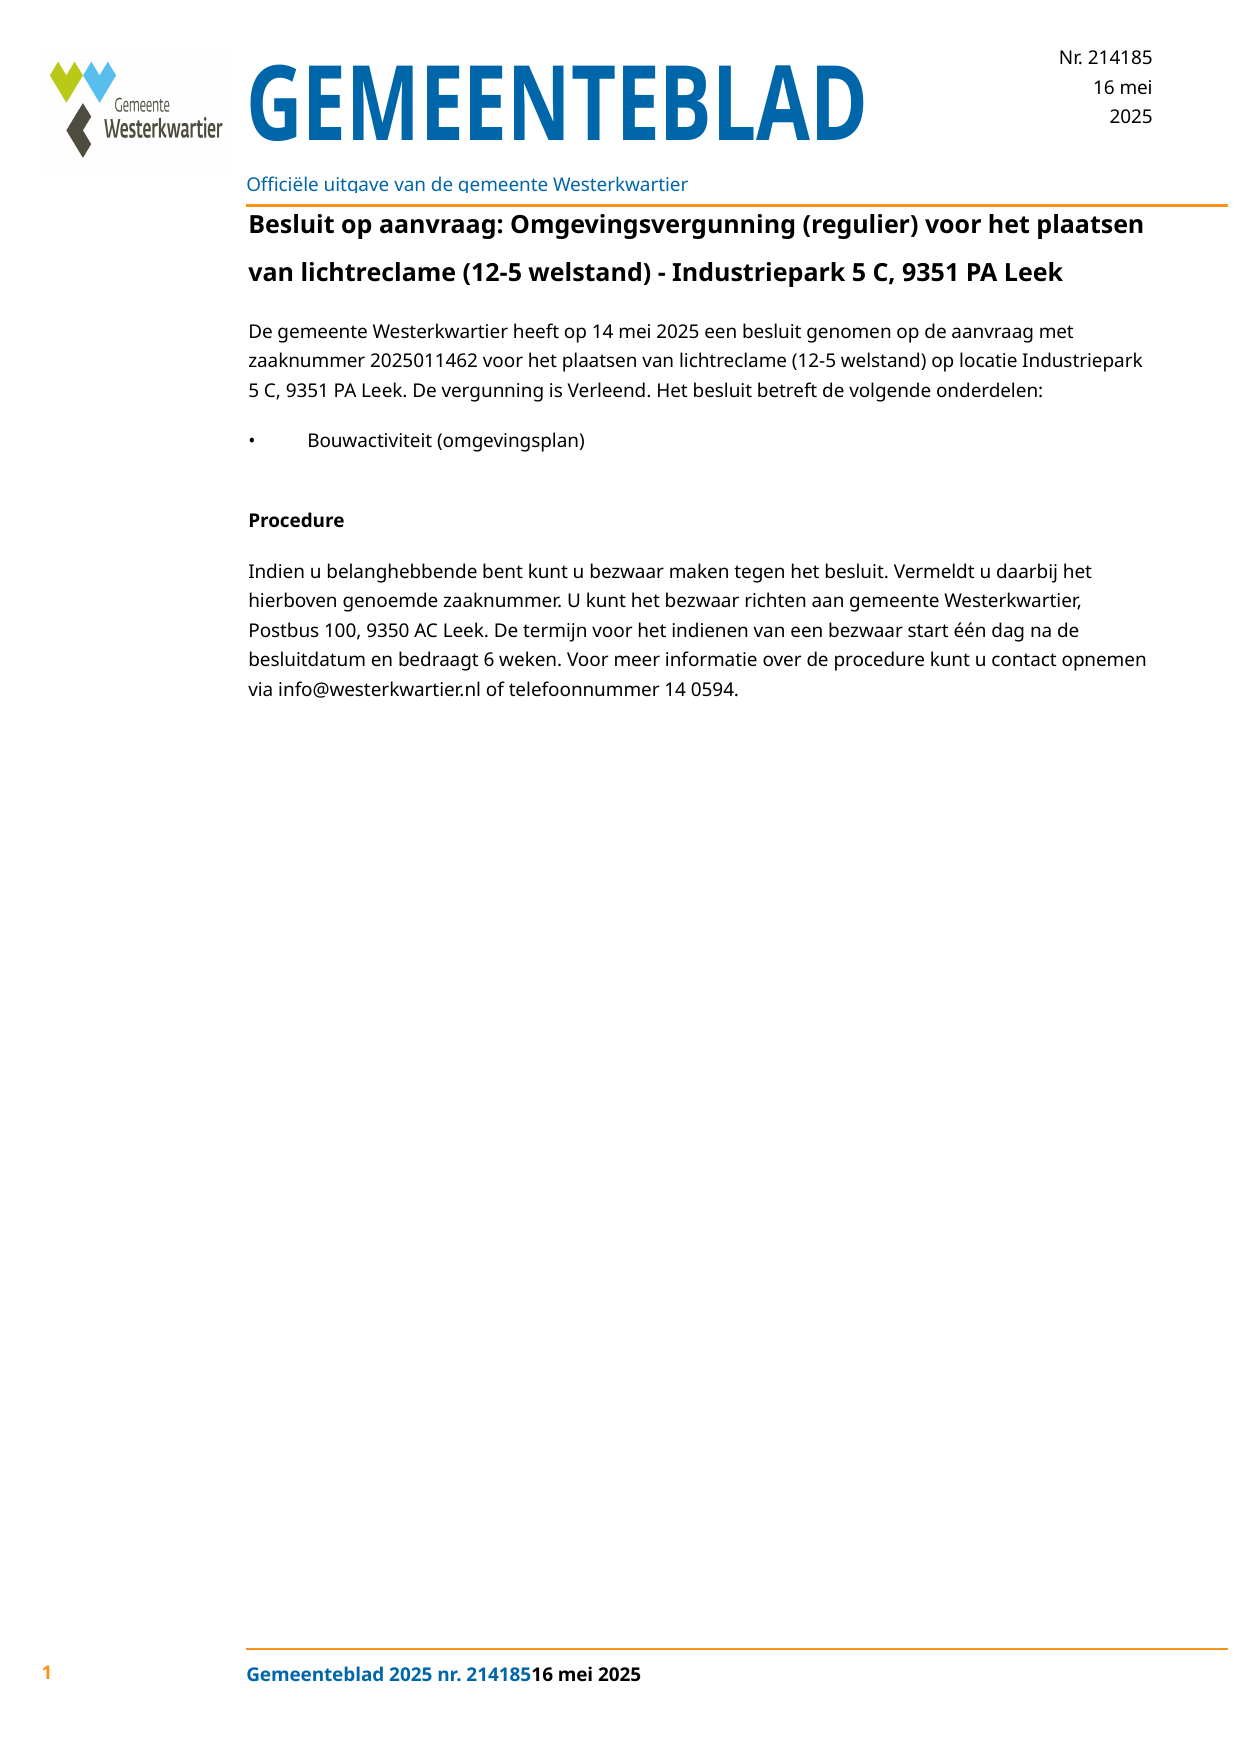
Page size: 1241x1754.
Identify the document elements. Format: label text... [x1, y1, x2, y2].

text Indien u belanghebbende bent kunt u bezwaar maken tegen het besluit. Vermeldt u daarbij het hierboven genoemde zaaknummer. U kunt het bezwaar richten aan gemeente Westerkwartier, Postbus 100, 9350 AC Leek. De termijn voor het indienen van een bezwaar start één dag na de besluitdatum en bedraagt 6 weken. Voor meer informatie over de procedure kunt u contact opnemen via info@westerkwartier.nl of telefoonnummer 14 0594. [248, 558, 1152, 702]
text Procedure [248, 507, 1152, 533]
text Besluit op aanvraag: Omgevingsvergunning (regulier) voor het plaatsen van lichtreclame (12-5 welstand) - Industriepark 5 C, 9351 PA Leek [248, 207, 1152, 288]
list Bouwactiviteit (omgevingsplan) [248, 427, 1152, 453]
text De gemeente Westerkwartier heeft op 14 mei 2025 een besluit genomen op de aanvraag met zaaknummer 2025011462 voor het plaatsen van lichtreclame (12-5 welstand) op locatie Industriepark 5 C, 9351 PA Leek. De vergunning is Verleend. Het besluit betreft de volgende onderdelen: [248, 318, 1152, 403]
picture [41, 47, 231, 172]
